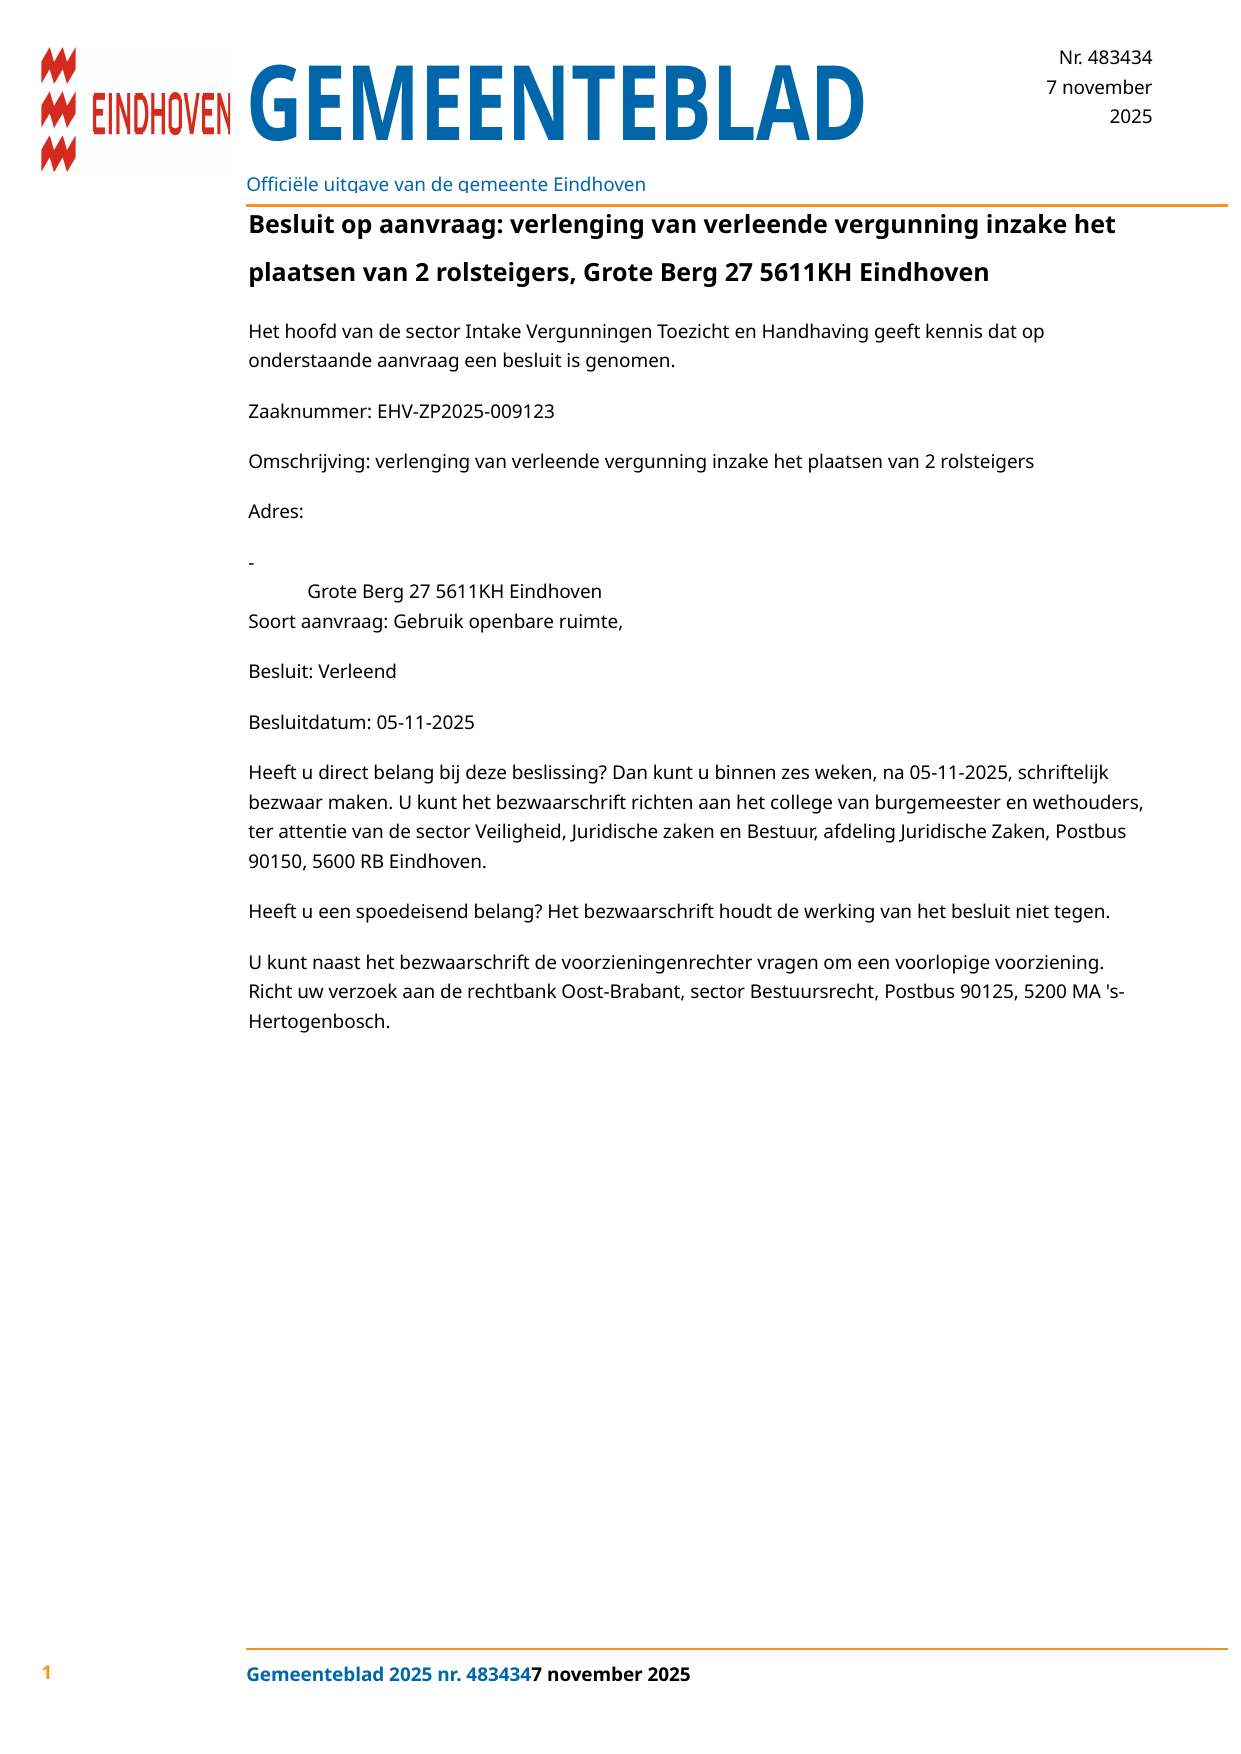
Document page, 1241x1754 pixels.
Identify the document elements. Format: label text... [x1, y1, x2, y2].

text Omschrijving: verlenging van verleende vergunning inzake het plaatsen van 2 rolsteigers [248, 448, 1152, 474]
text Besluitdatum: 05-11-2025 [248, 709, 1152, 735]
text Besluit: Verleend [248, 659, 1152, 684]
text Soort aanvraag: Gebruik openbare ruimte, [248, 608, 1152, 634]
text Besluit op aanvraag: verlenging van verleende vergunning inzake het plaatsen van 2 rolsteigers, Grote Berg 27 5611KH Eindhoven [248, 207, 1152, 288]
text U kunt naast het bezwaarschrift de voorzieningenrechter vragen om een voorlopige voorziening. Richt uw verzoek aan de rechtbank Oost-Brabant, sector Bestuursrecht, Postbus 90125, 5200 MA 's-Hertogenbosch. [248, 949, 1152, 1034]
picture [41, 47, 231, 172]
text Heeft u direct belang bij deze beslissing? Dan kunt u binnen zes weken, na 05-11-2025, schriftelijk bezwaar maken. U kunt het bezwaarschrift richten aan het college van burgemeester en wethouders, ter attentie van de sector Veiligheid, Juridische zaken en Bestuur, afdeling Juridische Zaken, Postbus 90150, 5600 RB Eindhoven. [248, 759, 1152, 874]
text Het hoofd van de sector Intake Vergunningen Toezicht en Handhaving geeft kennis dat op onderstaande aanvraag een besluit is genomen. [248, 318, 1152, 373]
text Zaaknummer: EHV-ZP2025-009123 [248, 398, 1152, 424]
text Adres: [248, 499, 1152, 524]
text Heeft u een spoedeisend belang? Het bezwaarschrift houdt de werking van het besluit niet tegen. [248, 899, 1152, 924]
list Grote Berg 27 5611KH Eindhoven [248, 579, 1152, 604]
